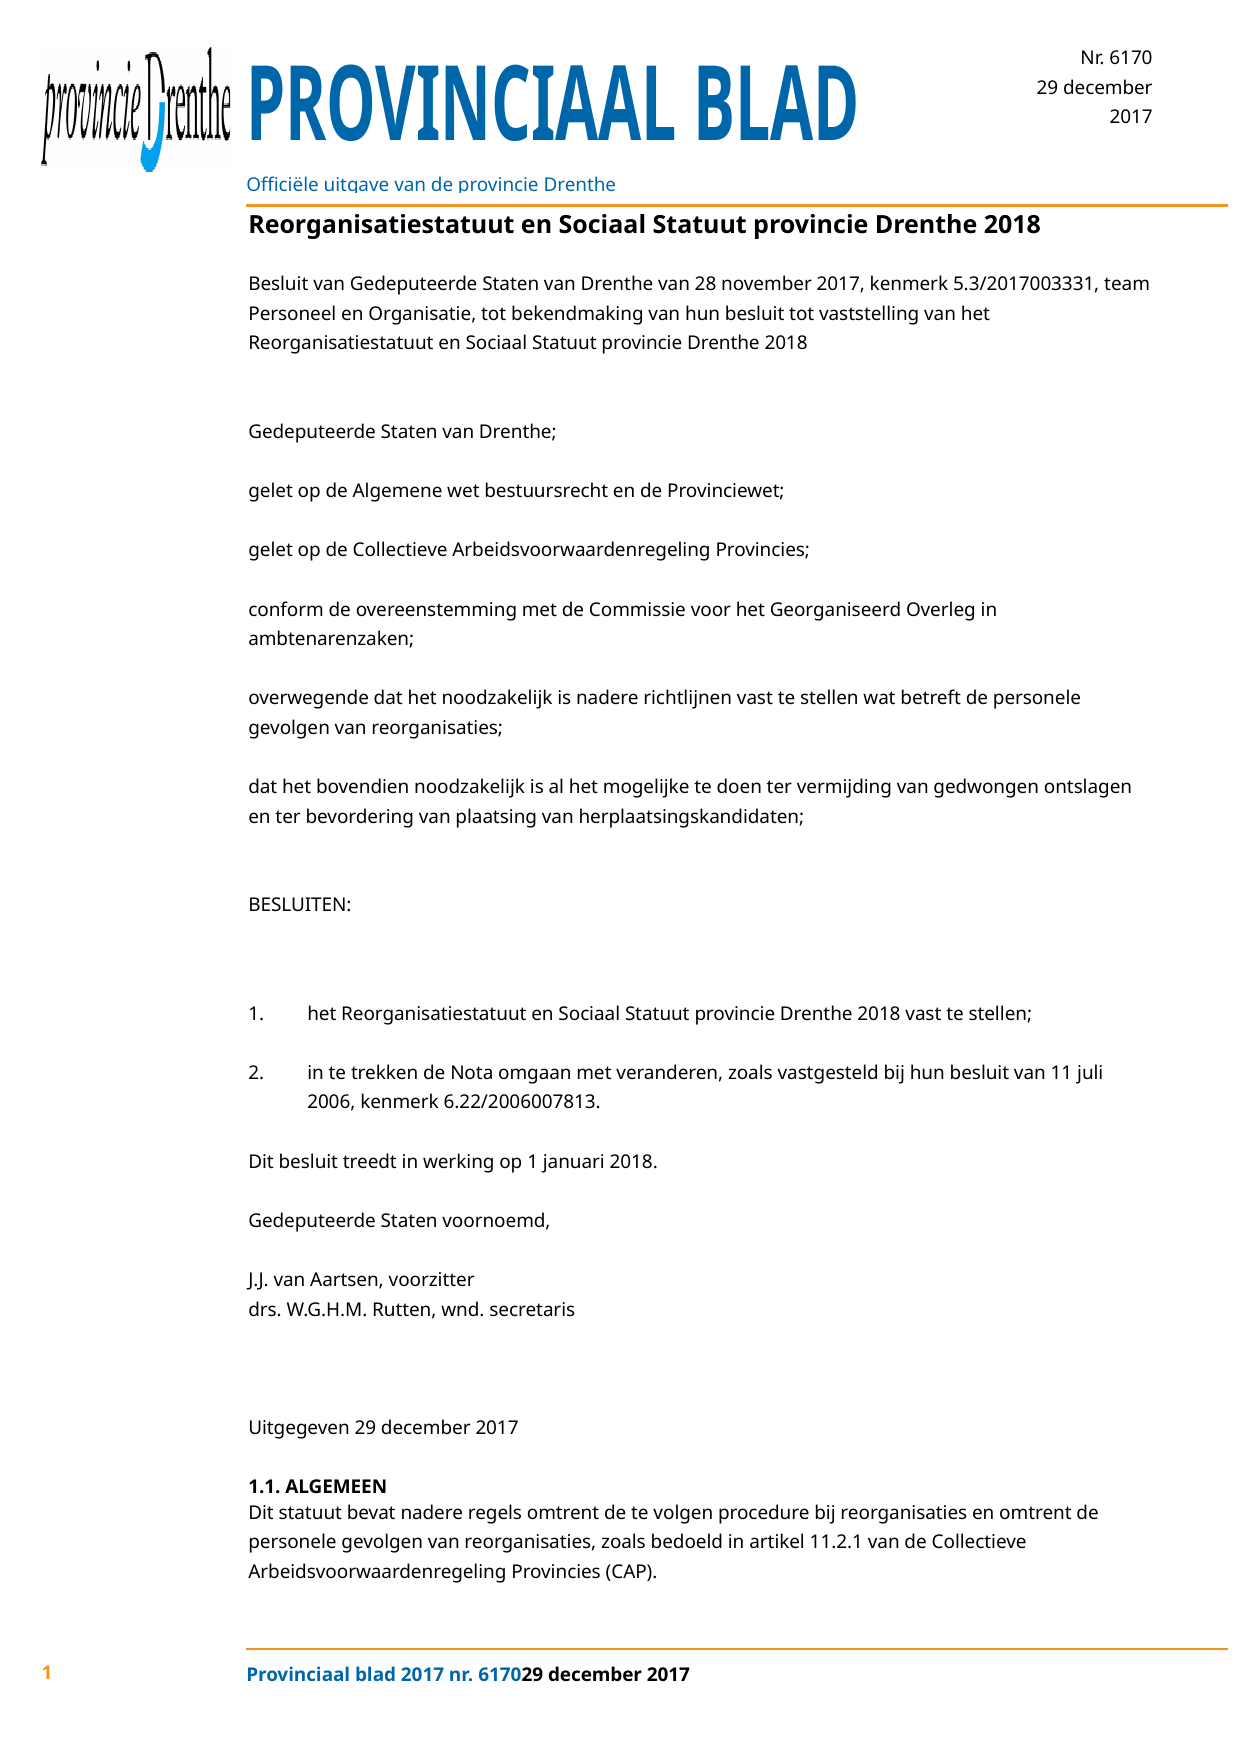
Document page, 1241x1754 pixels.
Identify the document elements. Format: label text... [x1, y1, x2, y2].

text drs. W.G.H.M. Rutten, wnd. secretaris [248, 1296, 1152, 1322]
text dat het bovendien noodzakelijk is al het mogelijke te doen ter vermijding van gedwongen ontslagen en ter bevordering van plaatsing van herplaatsingskandidaten; [248, 773, 1152, 828]
text conform de overeenstemming met de Commissie voor het Georganiseerd Overleg in ambtenarenzaken; [248, 596, 1152, 651]
picture [41, 47, 231, 172]
text gelet op de Collectieve Arbeidsvoorwaardenregeling Provincies; [248, 537, 1152, 562]
text gelet op de Algemene wet bestuursrecht en de Provinciewet; [248, 477, 1152, 503]
list het Reorganisatiestatuut en Sociaal Statuut provincie Drenthe 2018 vast te stellen; [248, 1000, 1152, 1026]
text Gedeputeerde Staten van Drenthe; [248, 418, 1152, 444]
list in te trekken de Nota omgaan met veranderen, zoals vastgesteld bij hun besluit van 11 juli 2006, kenmerk 6.22/2006007813. [248, 1059, 1152, 1114]
text Gedeputeerde Staten voornoemd, [248, 1207, 1152, 1233]
text Uitgegeven 29 december 2017 [248, 1414, 1152, 1440]
text Dit statuut bevat nadere regels omtrent de te volgen procedure bij reorganisaties en omtrent de personele gevolgen van reorganisaties, zoals bedoeld in artikel 11.2.1 van de Collectieve Arbeidsvoorwaardenregeling Provincies (CAP). [248, 1499, 1152, 1584]
text J.J. van Aartsen, voorzitter [248, 1266, 1152, 1292]
text 1.1. ALGEMEEN [248, 1473, 1152, 1499]
text Reorganisatiestatuut en Sociaal Statuut provincie Drenthe 2018 [248, 207, 1152, 241]
text BESLUITEN: [248, 892, 1152, 917]
text Besluit van Gedeputeerde Staten van Drenthe van 28 november 2017, kenmerk 5.3/2017003331, team Personeel en Organisatie, tot bekendmaking van hun besluit tot vaststelling van het Reorganisatiestatuut en Sociaal Statuut provincie Drenthe 2018 [248, 270, 1152, 355]
text Dit besluit treedt in werking op 1 januari 2018. [248, 1148, 1152, 1174]
text overwegende dat het noodzakelijk is nadere richtlijnen vast te stellen wat betreft de personele gevolgen van reorganisaties; [248, 684, 1152, 740]
